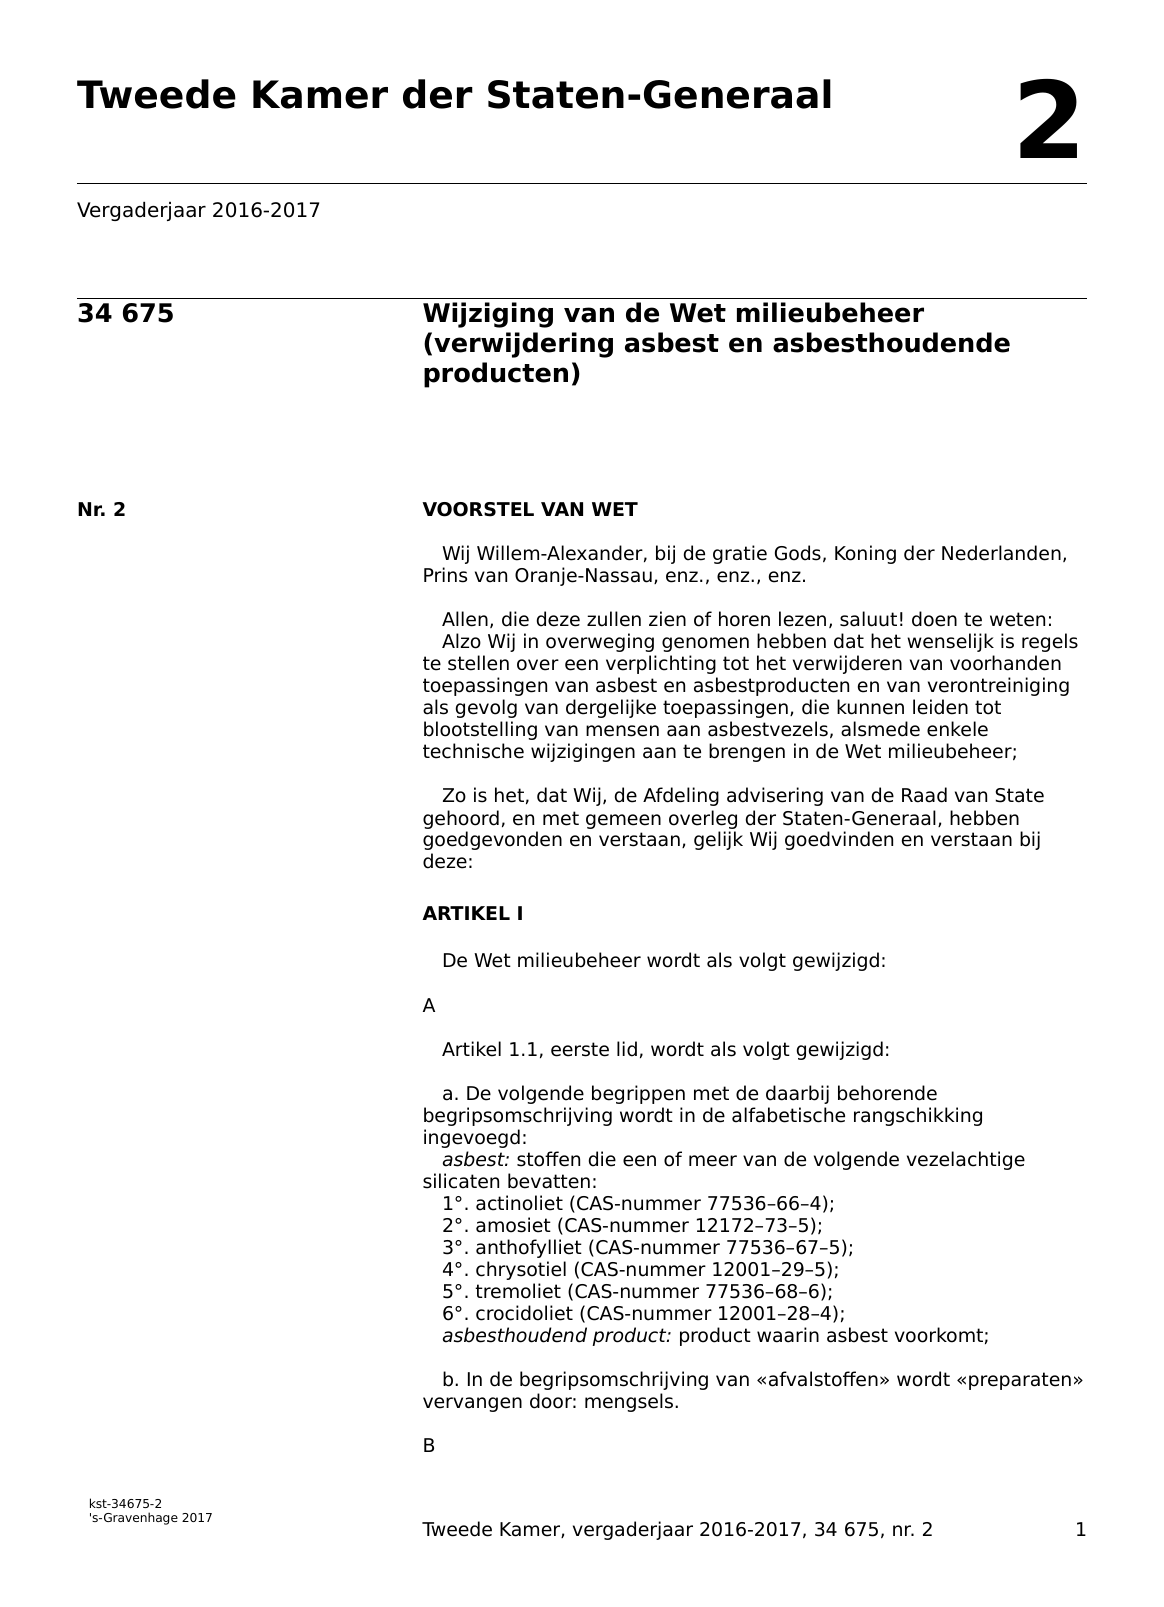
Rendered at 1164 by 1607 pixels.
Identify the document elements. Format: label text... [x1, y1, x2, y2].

subtitle Nr. 2 VOORSTEL VAN WET [77, 499, 1087, 521]
text A [422, 994, 1087, 1016]
text asbesthoudend product: product waarin asbest voorkomt; [422, 1324, 1087, 1347]
text 1°. actinoliet (CAS-nummer 77536–66–4); [422, 1193, 1087, 1215]
text Zo is het, dat Wij, de Afdeling advisering van de Raad van State gehoord, en met gemeen overleg der Staten-Generaal, hebben goedgevonden en verstaan, gelijk Wij goedvinden en verstaan bij deze: [422, 785, 1087, 873]
text Wij Willem-Alexander, bij de gratie Gods, Koning der Nederlanden, Prins van Oranje-Nassau, enz., enz., enz. [422, 543, 1087, 587]
text 4°. chrysotiel (CAS-nummer 12001–29–5); [422, 1259, 1087, 1281]
text Allen, die deze zullen zien of horen lezen, saluut! doen te weten: [422, 609, 1087, 631]
subtitle ARTIKEL I [422, 903, 1087, 925]
text b. In de begripsomschrijving van «afvalstoffen» wordt «preparaten» vervangen door: mengsels. [422, 1369, 1087, 1413]
text a. De volgende begrippen met de daarbij behorende begripsomschrijving wordt in de alfabetische rangschikking ingevoegd: [422, 1083, 1087, 1149]
text 6°. crocidoliet (CAS-nummer 12001–28–4); [422, 1303, 1087, 1324]
text De Wet milieubeheer wordt als volgt gewijzigd: [422, 950, 1087, 972]
text asbest: stoffen die een of meer van de volgende vezelachtige silicaten bevatten: [422, 1149, 1087, 1193]
text 3°. anthofylliet (CAS-nummer 77536–67–5); [422, 1237, 1087, 1259]
text kst-34675-2 [88, 1497, 323, 1511]
table_header 2 [886, 59, 1087, 183]
table_header Tweede Kamer der Staten-Generaal [77, 59, 886, 183]
text Alzo Wij in overweging genomen hebben dat het wenselijk is regels te stellen over een verplichting tot het verwijderen van voorhanden toepassingen van asbest en asbestproducten en van verontreiniging als gevolg van dergelijke toepassingen, die kunnen leiden tot blootstelling van mensen aan asbestvezels, alsmede enkele technische wijzigingen aan te brengen in de Wet milieubeheer; [422, 631, 1087, 763]
subtitle 34 675 Wijziging van de Wet milieubeheer (verwijdering asbest en asbesthoudende producten) [77, 299, 1087, 388]
text 5°. tremoliet (CAS-nummer 77536–68–6); [422, 1281, 1087, 1303]
text Artikel 1.1, eerste lid, wordt als volgt gewijzigd: [422, 1039, 1087, 1061]
text 's-Gravenhage 2017 [88, 1511, 323, 1525]
text 2°. amosiet (CAS-nummer 12172–73–5); [422, 1215, 1087, 1237]
table_cell Vergaderjaar 2016-2017 [77, 184, 1087, 298]
text B [422, 1435, 1087, 1457]
